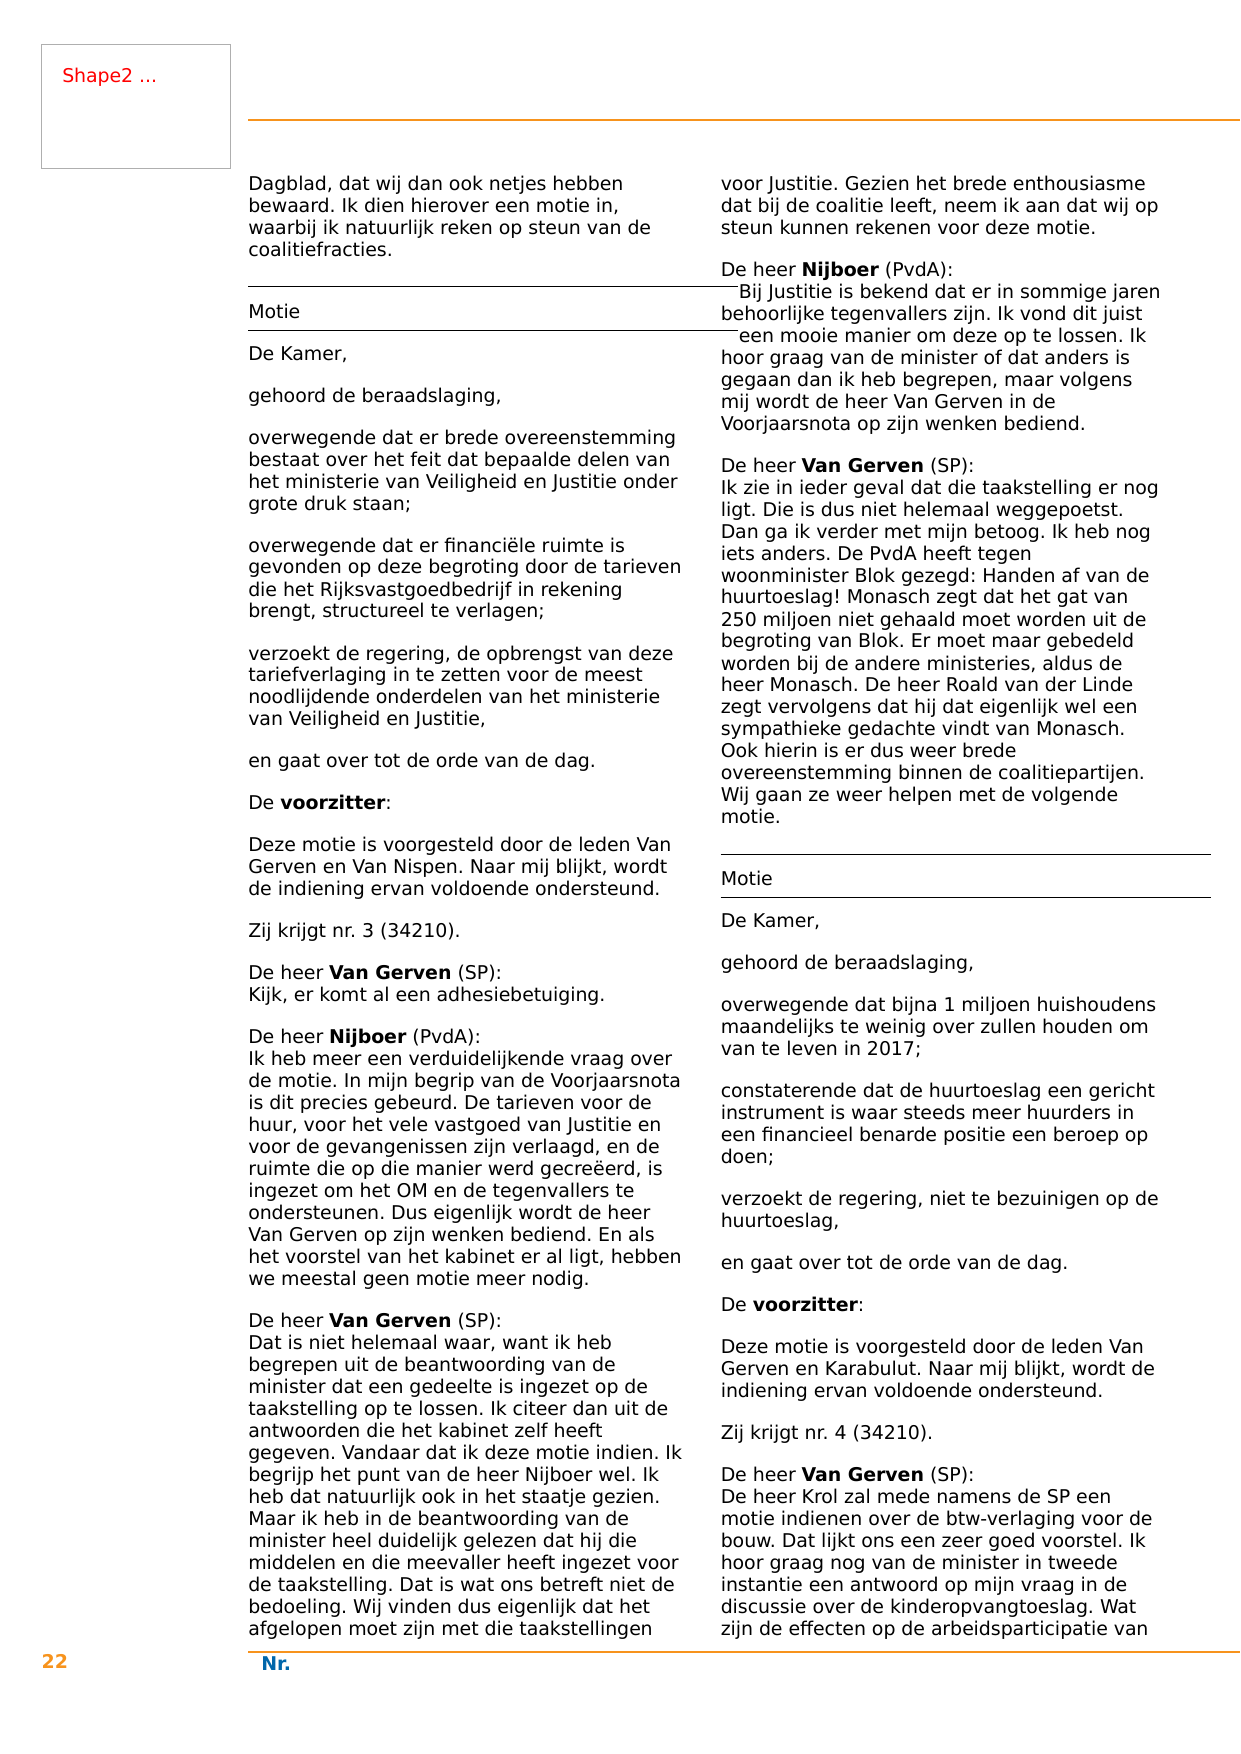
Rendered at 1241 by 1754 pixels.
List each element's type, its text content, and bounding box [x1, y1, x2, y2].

text De heer Van Gerven (SP): [721, 454, 1163, 477]
text overwegende dat er financiële ruimte is gevonden op deze begroting door de tarieven die het Rijksvastgoedbedrijf in rekening brengt, structureel te verlagen; [248, 534, 691, 622]
text verzoekt de regering, de opbrengst van deze tariefverlaging in te zetten voor de meest noodlijdende onderdelen van het ministerie van Veiligheid en Justitie, [248, 642, 691, 730]
text De heer Nijboer (PvdA): [721, 259, 1163, 281]
text verzoekt de regering, niet te bezuinigen op de huurtoeslag, [721, 1188, 1163, 1232]
text De Kamer, [248, 343, 691, 364]
text Motie [721, 868, 1163, 890]
text gehoord de beraadslaging, [721, 952, 1163, 974]
text overwegende dat er brede overeenstemming bestaat over het feit dat bepaalde delen van het ministerie van Veiligheid en Justitie onder grote druk staan; [248, 427, 691, 514]
text De Kamer, [721, 910, 1163, 932]
text De voorzitter: [248, 792, 691, 814]
text Motie [248, 301, 691, 323]
text De voorzitter: [721, 1294, 1163, 1316]
text Dat is niet helemaal waar, want ik heb begrepen uit de beantwoording van de minister dat een gedeelte is ingezet op de taakstelling op te lossen. Ik citeer dan uit de antwoorden die het kabinet zelf heeft gegeven. Vandaar dat ik deze motie indien. Ik begrijp het punt van de heer Nijboer wel. Ik heb dat natuurlijk ook in het staatje gezien. Maar ik heb in de beantwoording van de minister heel duidelijk gelezen dat hij die middelen en die meevaller heeft ingezet voor de taakstelling. Dat is wat ons betreft niet de bedoeling. Wij vinden dus eigenlijk dat het afgelopen moet zijn met die taakstellingen [248, 1332, 691, 1639]
text Bij Justitie is bekend dat er in sommige jaren behoorlijke tegenvallers zijn. Ik vond dit juist een mooie manier om deze op te lossen. Ik hoor graag van de minister of dat anders is gegaan dan ik heb begrepen, maar volgens mij wordt de heer Van Gerven in de Voorjaarsnota op zijn wenken bediend. [721, 281, 1163, 434]
text voor Justitie. Gezien het brede enthousiasme dat bij de coalitie leeft, neem ik aan dat wij op steun kunnen rekenen voor deze motie. [721, 173, 1163, 239]
text en gaat over tot de orde van de dag. [248, 750, 691, 772]
text De heer Krol zal mede namens de SP een motie indienen over de btw-verlaging voor de bouw. Dat lijkt ons een zeer goed voorstel. Ik hoor graag nog van de minister in tweede instantie een antwoord op mijn vraag in de discussie over de kinderopvangtoeslag. Wat zijn de effecten op de arbeidsparticipatie van [721, 1486, 1163, 1639]
text Dan ga ik verder met mijn betoog. Ik heb nog iets anders. De PvdA heeft tegen woonminister Blok gezegd: Handen af van de huurtoeslag! Monasch zegt dat het gat van 250 miljoen niet gehaald moet worden uit de begroting van Blok. Er moet maar gebedeld worden bij de andere ministeries, aldus de heer Monasch. De heer Roald van der Linde zegt vervolgens dat hij dat eigenlijk wel een sympathieke gedachte vindt van Monasch. Ook hierin is er dus weer brede overeenstemming binnen de coalitiepartijen. Wij gaan ze weer helpen met de volgende motie. [721, 521, 1163, 828]
text Dagblad, dat wij dan ook netjes hebben bewaard. Ik dien hierover een motie in, waarbij ik natuurlijk reken op steun van de coalitiefracties. [248, 173, 691, 261]
text De heer Van Gerven (SP): [248, 962, 691, 984]
text Ik heb meer een verduidelijkende vraag over de motie. In mijn begrip van de Voorjaarsnota is dit precies gebeurd. De tarieven voor de huur, voor het vele vastgoed van Justitie en voor de gevangenissen zijn verlaagd, en de ruimte die op die manier werd gecreëerd, is ingezet om het OM en de tegenvallers te ondersteunen. Dus eigenlijk wordt de heer Van Gerven op zijn wenken bediend. En als het voorstel van het kabinet er al ligt, hebben we meestal geen motie meer nodig. [248, 1048, 691, 1290]
text De heer Van Gerven (SP): [721, 1464, 1163, 1486]
text Kijk, er komt al een adhesiebetuiging. [248, 984, 691, 1006]
text Deze motie is voorgesteld door de leden Van Gerven en Van Nispen. Naar mij blijkt, wordt de indiening ervan voldoende ondersteund. [248, 834, 691, 900]
text overwegende dat bijna 1 miljoen huishoudens maandelijks te weinig over zullen houden om van te leven in 2017; [721, 994, 1163, 1060]
text De heer Nijboer (PvdA): [248, 1026, 691, 1048]
text Zij krijgt nr. 3 (34210). [248, 920, 691, 942]
text constaterende dat de huurtoeslag een gericht instrument is waar steeds meer huurders in een financieel benarde positie een beroep op doen; [721, 1080, 1163, 1168]
text Deze motie is voorgesteld door de leden Van Gerven en Karabulut. Naar mij blijkt, wordt de indiening ervan voldoende ondersteund. [721, 1336, 1163, 1402]
text en gaat over tot de orde van de dag. [721, 1252, 1163, 1274]
text Ik zie in ieder geval dat die taakstelling er nog ligt. Die is dus niet helemaal weggepoetst. [721, 477, 1163, 521]
text De heer Van Gerven (SP): [248, 1310, 691, 1332]
text gehoord de beraadslaging, [248, 384, 691, 407]
text Zij krijgt nr. 4 (34210). [721, 1422, 1163, 1444]
